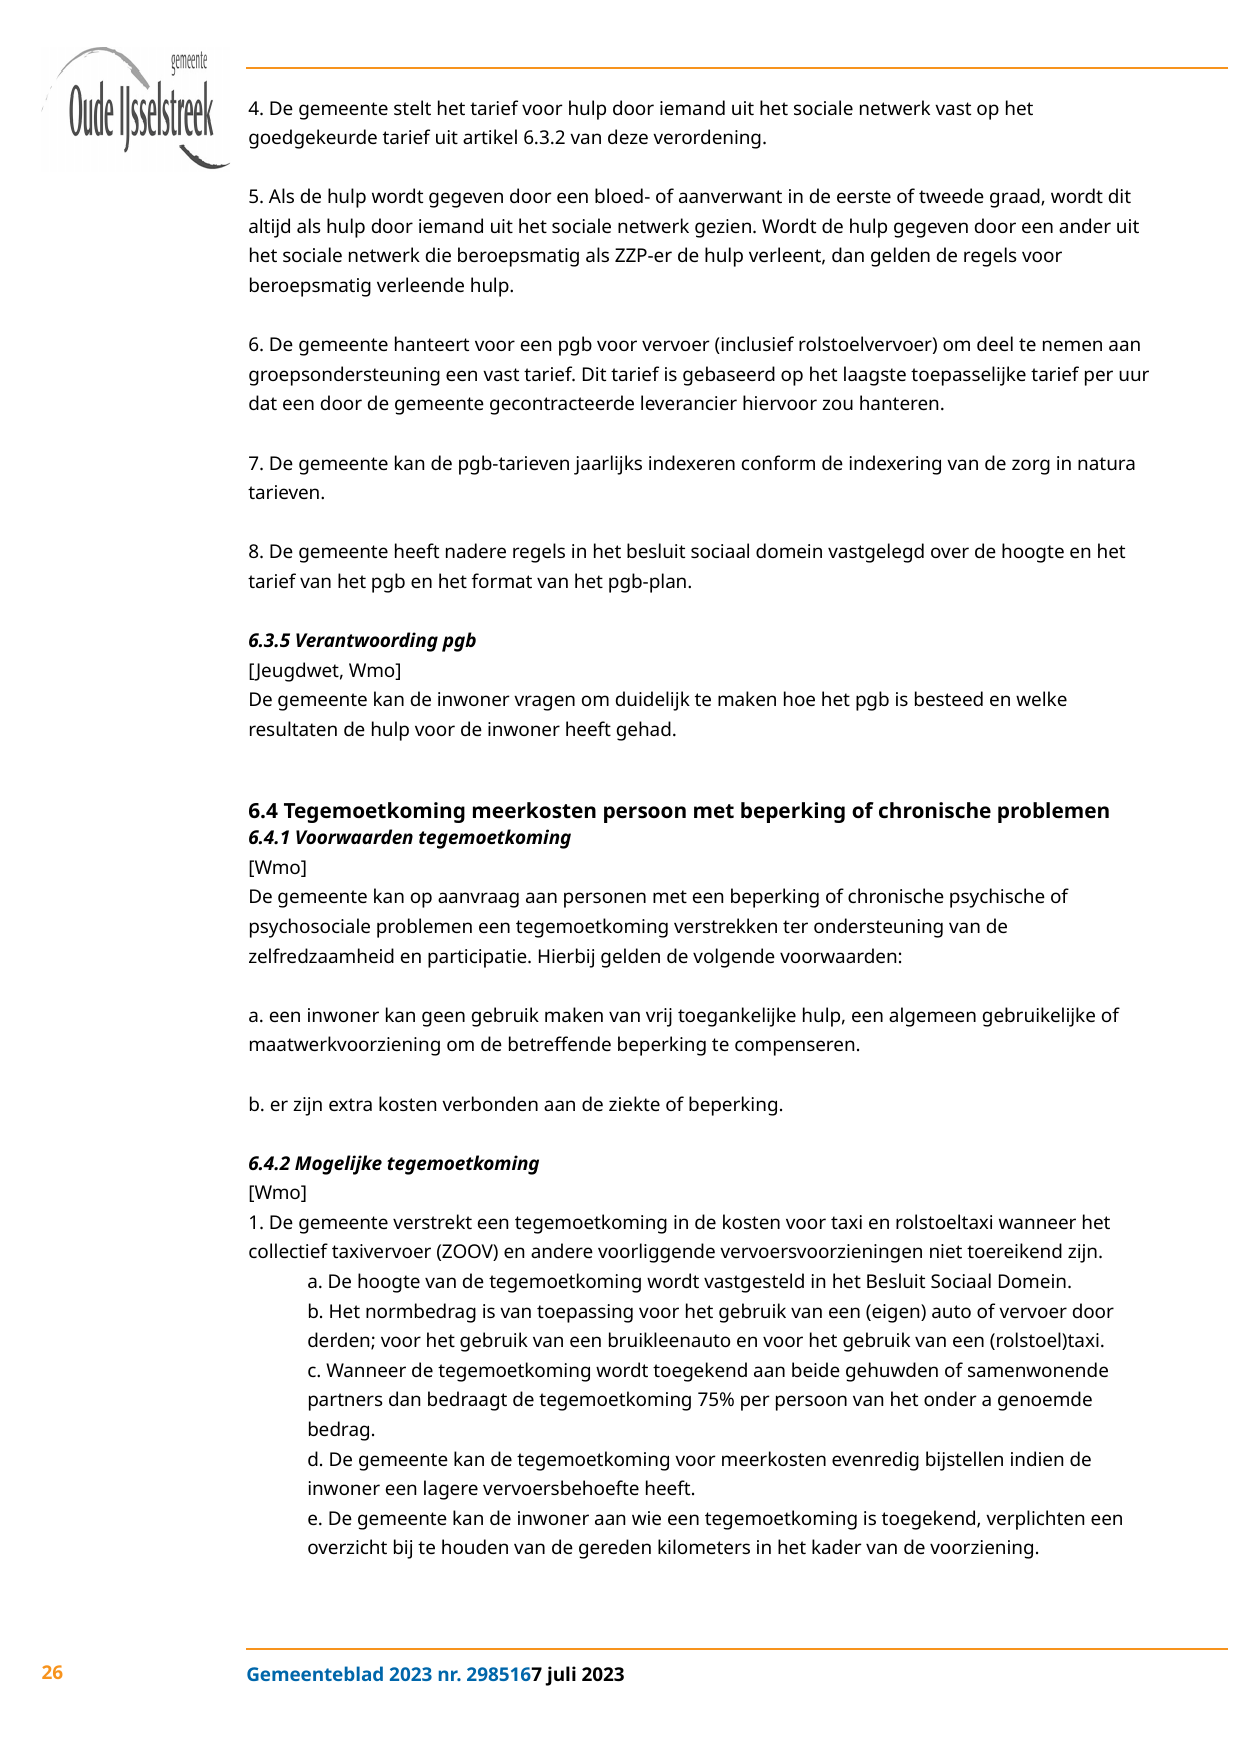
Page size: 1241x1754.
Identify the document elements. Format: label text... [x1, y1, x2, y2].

text [Jeugdwet, Wmo] [248, 657, 1152, 683]
text 6. De gemeente hanteert voor een pgb voor vervoer (inclusief rolstoelvervoer) om deel te nemen aan groepsondersteuning een vast tarief. Dit tarief is gebaseerd op het laagste toepasselijke tarief per uur dat een door de gemeente gecontracteerde leverancier hiervoor zou hanteren. [248, 331, 1152, 416]
list e. De gemeente kan de inwoner aan wie een tegemoetkoming is toegekend, verplichten een overzicht bij te houden van de gereden kilometers in het kader van de voorziening. [248, 1505, 1152, 1560]
text [Wmo] [248, 854, 1152, 880]
list c. Wanneer de tegemoetkoming wordt toegekend aan beide gehuwden of samenwonende partners dan bedraagt de tegemoetkoming 75% per persoon van het onder a genoemde bedrag. [248, 1357, 1152, 1442]
text 8. De gemeente heeft nadere regels in het besluit sociaal domein vastgelegd over de hoogte en het tarief van het pgb en het format van het pgb-plan. [248, 538, 1152, 594]
text De gemeente kan de inwoner vragen om duidelijk te maken hoe het pgb is besteed en welke resultaten de hulp voor de inwoner heeft gehad. [248, 686, 1152, 742]
text b. er zijn extra kosten verbonden aan de ziekte of beperking. [248, 1091, 1152, 1116]
text 6.4 Tegemoetkoming meerkosten persoon met beperking of chronische problemen [248, 796, 1152, 824]
picture [41, 47, 231, 172]
text 6.4.2 Mogelijke tegemoetkoming [248, 1150, 1152, 1176]
text 7. De gemeente kan de pgb-tarieven jaarlijks indexeren conform de indexering van de zorg in natura tarieven. [248, 450, 1152, 505]
list b. Het normbedrag is van toepassing voor het gebruik van een (eigen) auto of vervoer door derden; voor het gebruik van een bruikleenauto en voor het gebruik van een (rolstoel)taxi. [248, 1298, 1152, 1353]
text 5. Als de hulp wordt gegeven door een bloed- of aanverwant in de eerste of tweede graad, wordt dit altijd als hulp door iemand uit het sociale netwerk gezien. Wordt de hulp gegeven door een ander uit het sociale netwerk die beroepsmatig als ZZP-er de hulp verleent, dan gelden de regels voor beroepsmatig verleende hulp. [248, 183, 1152, 298]
text De gemeente kan op aanvraag aan personen met een beperking of chronische psychische of psychosociale problemen een tegemoetkoming verstrekken ter ondersteuning van de zelfredzaamheid en participatie. Hierbij gelden de volgende voorwaarden: [248, 884, 1152, 968]
text 4. De gemeente stelt het tarief voor hulp door iemand uit het sociale netwerk vast op het goedgekeurde tarief uit artikel 6.3.2 van deze verordening. [248, 95, 1152, 150]
text a. een inwoner kan geen gebruik maken van vrij toegankelijke hulp, een algemeen gebruikelijke of maatwerkvoorziening om de betreffende beperking te compenseren. [248, 1002, 1152, 1057]
text 6.4.1 Voorwaarden tegemoetkoming [248, 824, 1152, 850]
list d. De gemeente kan de tegemoetkoming voor meerkosten evenredig bijstellen indien de inwoner een lagere vervoersbehoefte heeft. [248, 1446, 1152, 1501]
text 1. De gemeente verstrekt een tegemoetkoming in de kosten voor taxi en rolstoeltaxi wanneer het collectief taxivervoer (ZOOV) en andere voorliggende vervoersvoorzieningen niet toereikend zijn. [248, 1209, 1152, 1264]
text [Wmo] [248, 1179, 1152, 1205]
text 6.3.5 Verantwoording pgb [248, 627, 1152, 653]
list a. De hoogte van de tegemoetkoming wordt vastgesteld in het Besluit Sociaal Domein. [248, 1268, 1152, 1294]
